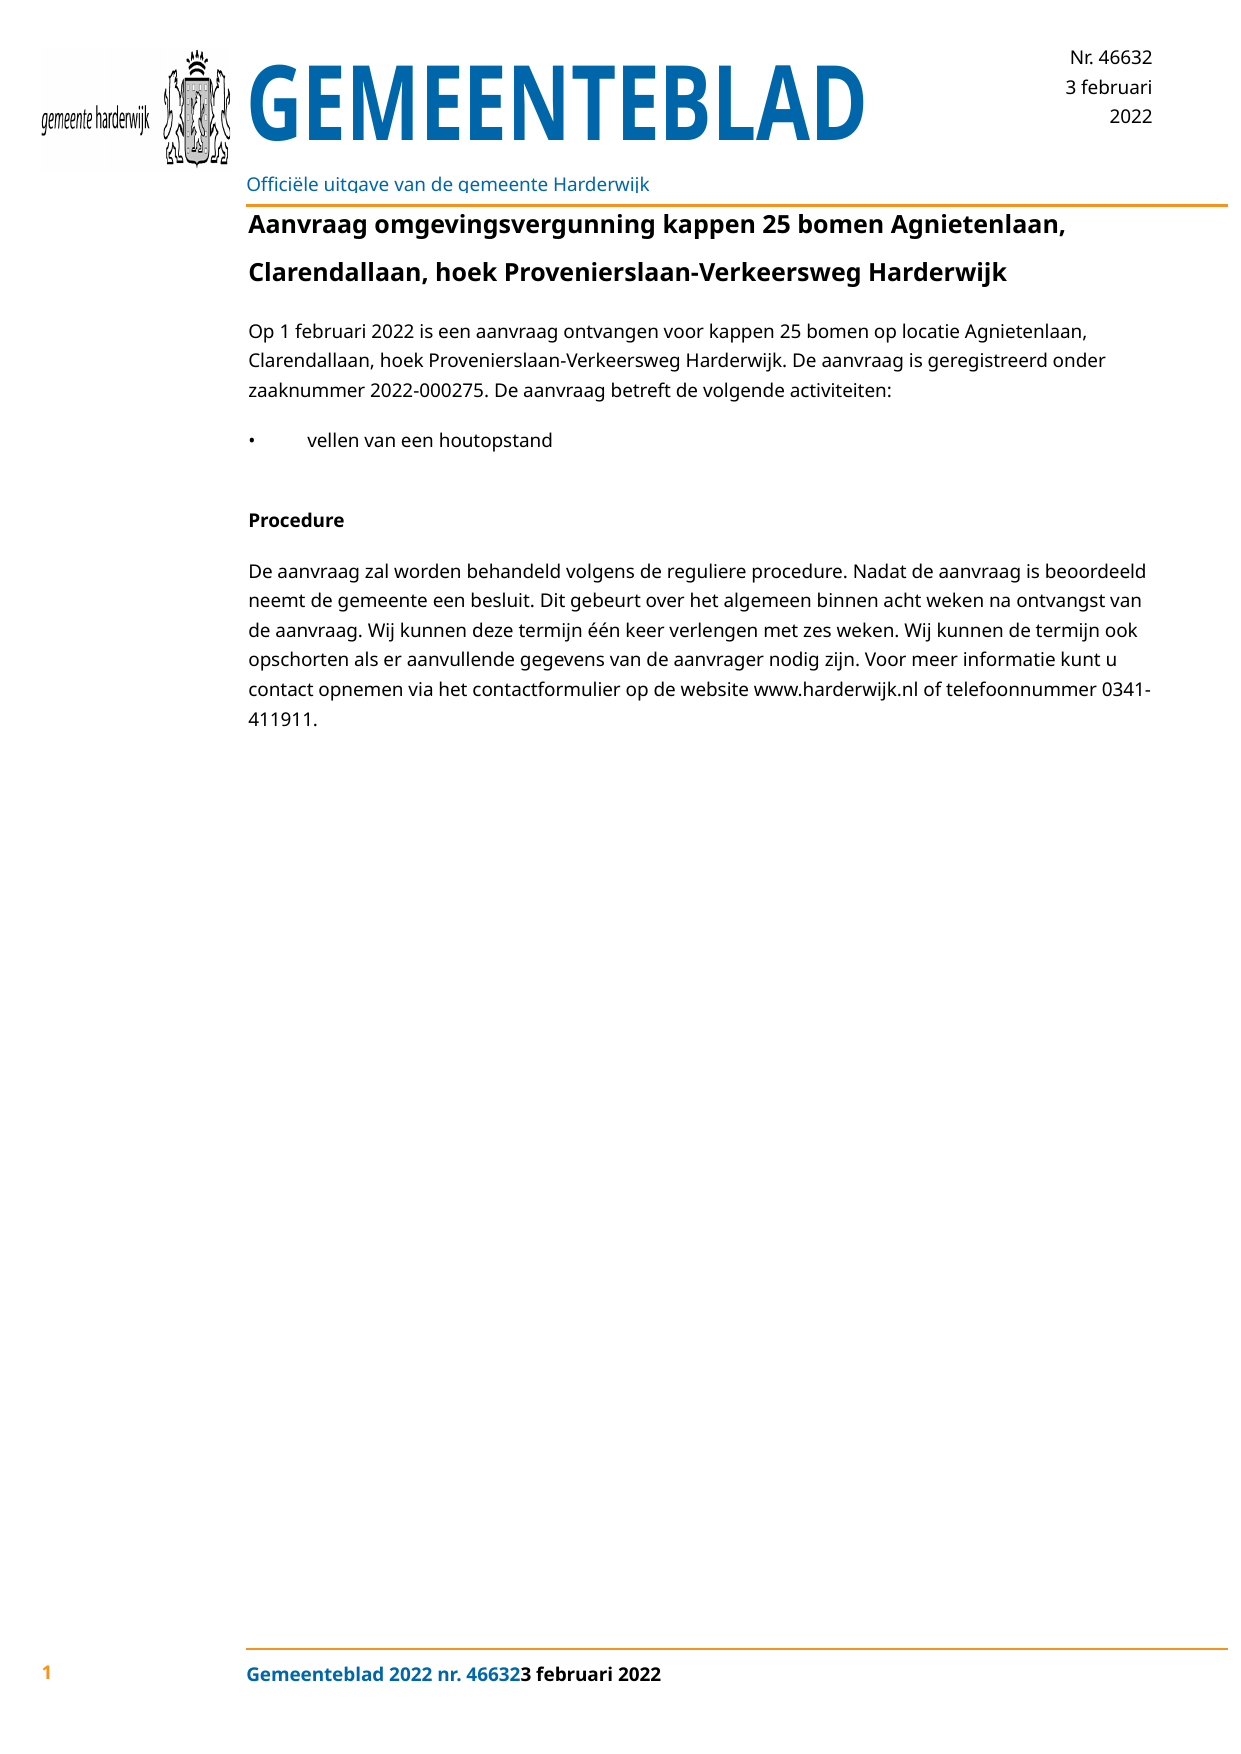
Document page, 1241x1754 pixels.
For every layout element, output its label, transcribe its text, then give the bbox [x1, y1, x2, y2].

text Aanvraag omgevingsvergunning kappen 25 bomen Agnietenlaan, Clarendallaan, hoek Provenierslaan-Verkeersweg Harderwijk [248, 207, 1152, 288]
picture [41, 47, 231, 172]
text Procedure [248, 507, 1152, 533]
list vellen van een houtopstand [248, 427, 1152, 453]
text Op 1 februari 2022 is een aanvraag ontvangen voor kappen 25 bomen op locatie Agnietenlaan, Clarendallaan, hoek Provenierslaan-Verkeersweg Harderwijk. De aanvraag is geregistreerd onder zaaknummer 2022-000275. De aanvraag betreft de volgende activiteiten: [248, 318, 1152, 403]
text De aanvraag zal worden behandeld volgens de reguliere procedure. Nadat de aanvraag is beoordeeld neemt de gemeente een besluit. Dit gebeurt over het algemeen binnen acht weken na ontvangst van de aanvraag. Wij kunnen deze termijn één keer verlengen met zes weken. Wij kunnen de termijn ook opschorten als er aanvullende gegevens van de aanvrager nodig zijn. Voor meer informatie kunt u contact opnemen via het contactformulier op de website www.harderwijk.nl of telefoonnummer 0341-411911. [248, 558, 1152, 732]
